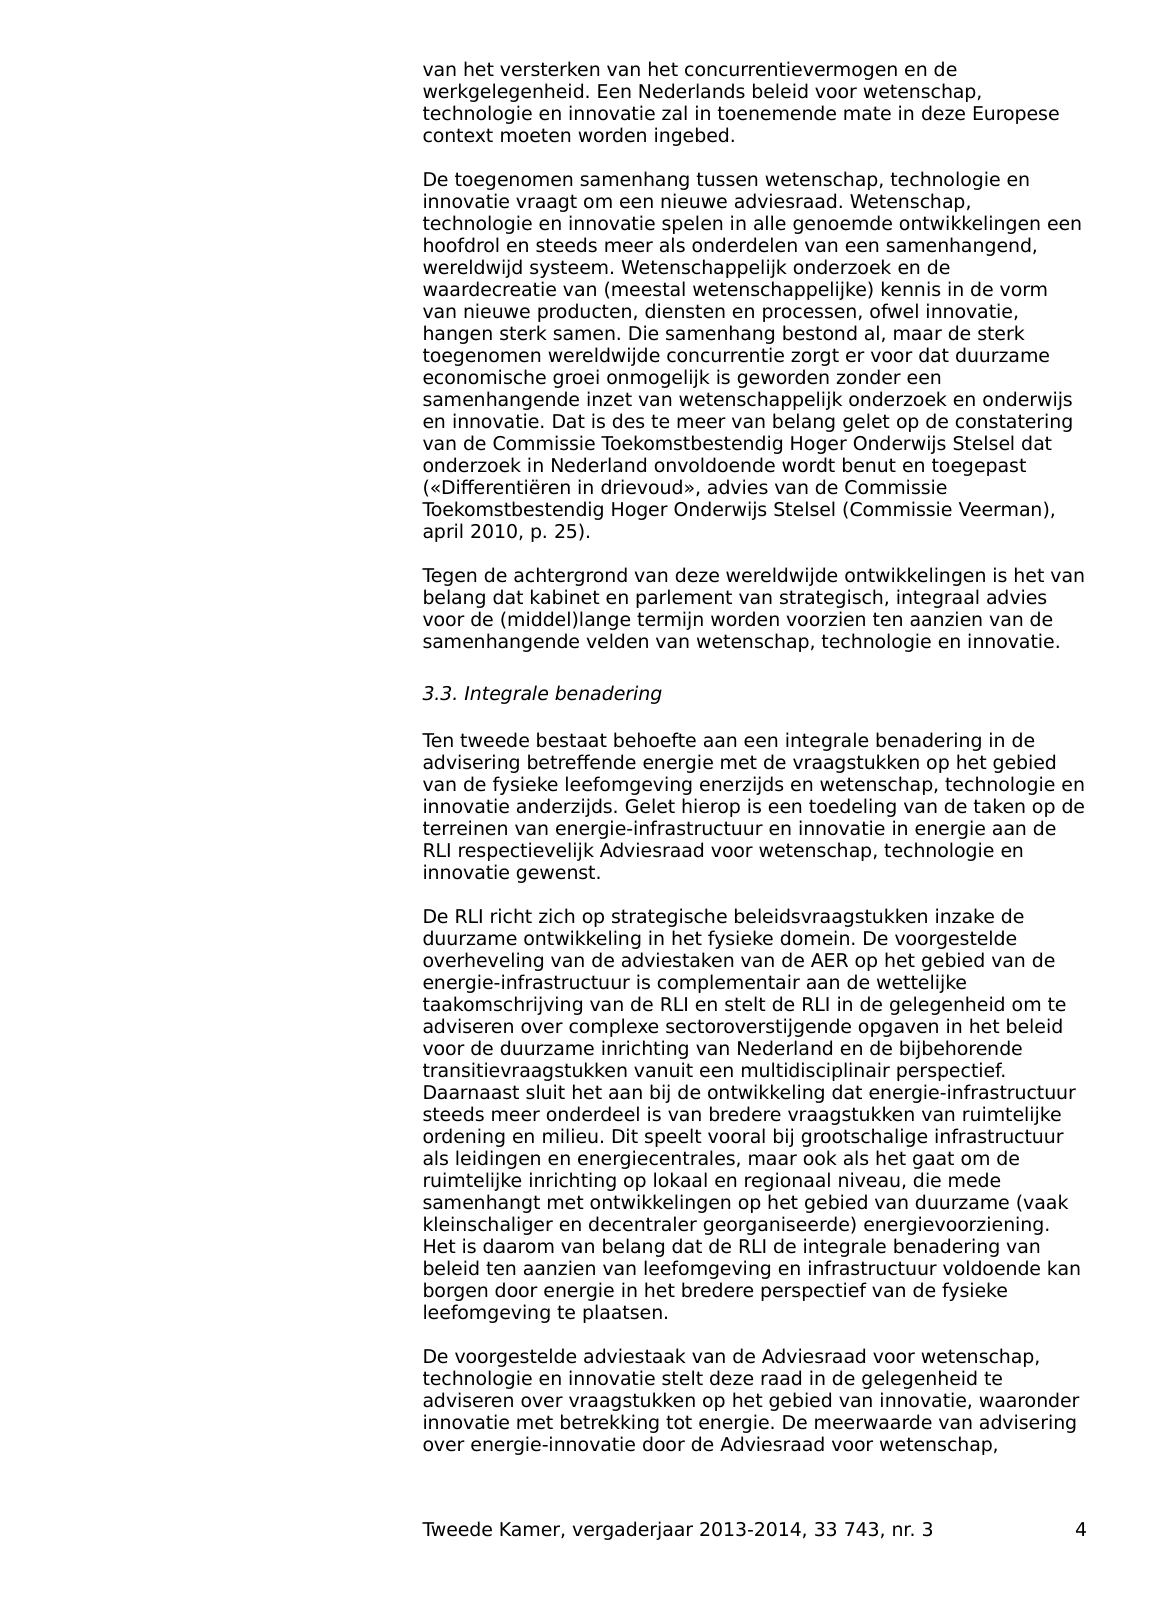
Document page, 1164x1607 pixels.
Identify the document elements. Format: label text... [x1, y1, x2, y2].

text De voorgestelde adviestaak van de Adviesraad voor wetenschap, technologie en innovatie stelt deze raad in de gelegenheid te adviseren over vraagstukken op het gebied van innovatie, waaronder innovatie met betrekking tot energie. De meerwaarde van advisering over energie-innovatie door de Adviesraad voor wetenschap, [422, 1346, 1087, 1456]
text De toegenomen samenhang tussen wetenschap, technologie en innovatie vraagt om een nieuwe adviesraad. Wetenschap, technologie en innovatie spelen in alle genoemde ontwikkelingen een hoofdrol en steeds meer als onderdelen van een samenhangend, wereldwijd systeem. Wetenschappelijk onderzoek en de waardecreatie van (meestal wetenschappelijke) kennis in de vorm van nieuwe producten, diensten en processen, ofwel innovatie, hangen sterk samen. Die samenhang bestond al, maar de sterk toegenomen wereldwijde concurrentie zorgt er voor dat duurzame economische groei onmogelijk is geworden zonder een samenhangende inzet van wetenschappelijk onderzoek en onderwijs en innovatie. Dat is des te meer van belang gelet op de constatering van de Commissie Toekomstbestendig Hoger Onderwijs Stelsel dat onderzoek in Nederland onvoldoende wordt benut en toegepast («Differentiëren in drievoud», advies van de Commissie Toekomstbestendig Hoger Onderwijs Stelsel (Commissie Veerman), april 2010, p. 25). [422, 169, 1087, 543]
text Ten tweede bestaat behoefte aan een integrale benadering in de advisering betreffende energie met de vraagstukken op het gebied van de fysieke leefomgeving enerzijds en wetenschap, technologie en innovatie anderzijds. Gelet hierop is een toedeling van de taken op de terreinen van energie-infrastructuur en innovatie in energie aan de RLI respectievelijk Adviesraad voor wetenschap, technologie en innovatie gewenst. [422, 730, 1087, 884]
text van het versterken van het concurrentievermogen en de werkgelegenheid. Een Nederlands beleid voor wetenschap, technologie en innovatie zal in toenemende mate in deze Europese context moeten worden ingebed. [422, 59, 1087, 147]
text Tegen de achtergrond van deze wereldwijde ontwikkelingen is het van belang dat kabinet en parlement van strategisch, integraal advies voor de (middel)lange termijn worden voorzien ten aanzien van de samenhangende velden van wetenschap, technologie en innovatie. [422, 565, 1087, 653]
text De RLI richt zich op strategische beleidsvraagstukken inzake de duurzame ontwikkeling in het fysieke domein. De voorgestelde overheveling van de adviestaken van de AER op het gebied van de energie-infrastructuur is complementair aan de wettelijke taakomschrijving van de RLI en stelt de RLI in de gelegenheid om te adviseren over complexe sectoroverstijgende opgaven in het beleid voor de duurzame inrichting van Nederland en de bijbehorende transitievraagstukken vanuit een multidisciplinair perspectief. Daarnaast sluit het aan bij de ontwikkeling dat energie-infrastructuur steeds meer onderdeel is van bredere vraagstukken van ruimtelijke ordening en milieu. Dit speelt vooral bij grootschalige infrastructuur als leidingen en energiecentrales, maar ook als het gaat om de ruimtelijke inrichting op lokaal en regionaal niveau, die mede samenhangt met ontwikkelingen op het gebied van duurzame (vaak kleinschaliger en decentraler georganiseerde) energievoorziening. Het is daarom van belang dat de RLI de integrale benadering van beleid ten aanzien van leefomgeving en infrastructuur voldoende kan borgen door energie in het bredere perspectief van de fysieke leefomgeving te plaatsen. [422, 906, 1087, 1323]
subtitle 3.3. Integrale benadering [422, 683, 1087, 705]
